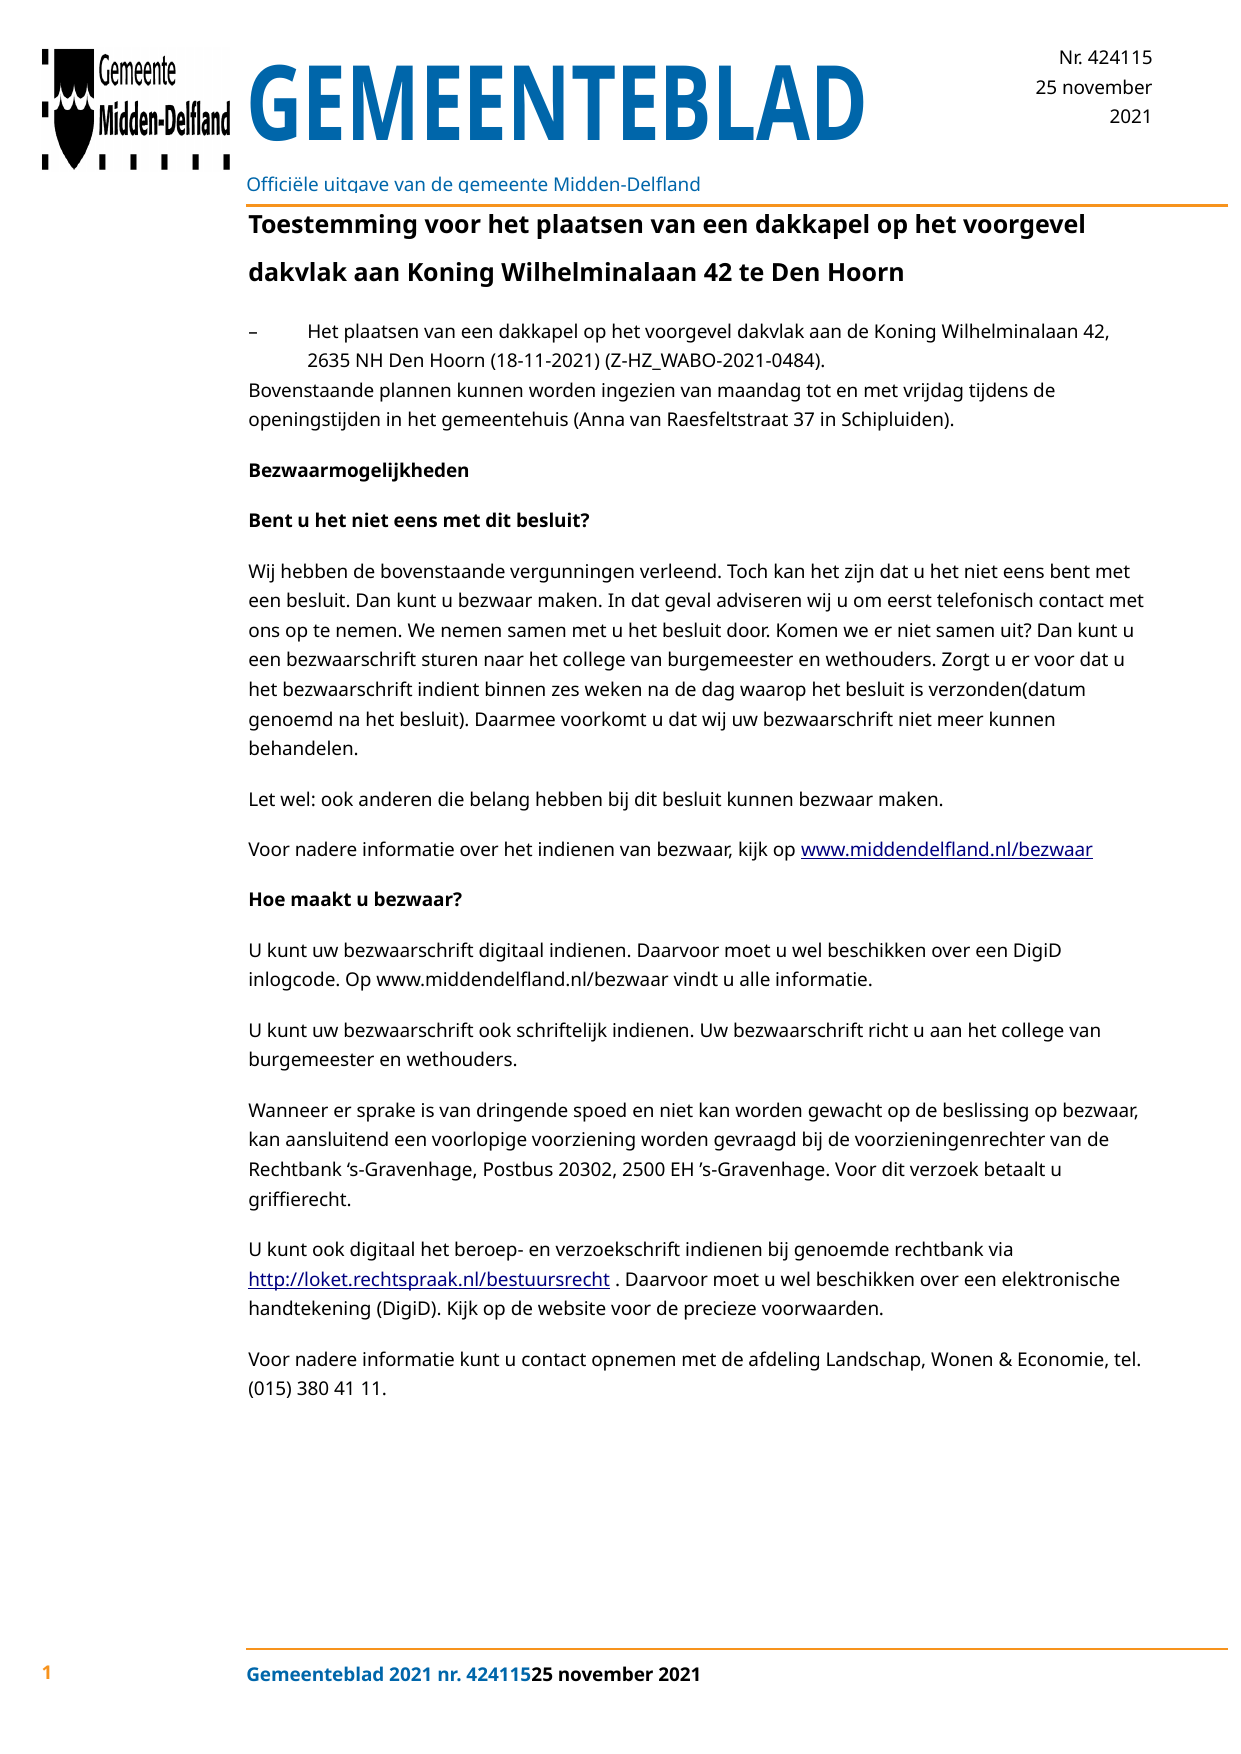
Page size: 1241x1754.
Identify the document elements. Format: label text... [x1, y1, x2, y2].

text Wij hebben de bovenstaande vergunningen verleend. Toch kan het zijn dat u het niet eens bent met een besluit. Dan kunt u bezwaar maken. In dat geval adviseren wij u om eerst telefonisch contact met ons op te nemen. We nemen samen met u het besluit door. Komen we er niet samen uit? Dan kunt u een bezwaarschrift sturen naar het college van burgemeester en wethouders. Zorgt u er voor dat u het bezwaarschrift indient binnen zes weken na de dag waarop het besluit is verzonden(datum genoemd na het besluit). Daarmee voorkomt u dat wij uw bezwaarschrift niet meer kunnen behandelen. [248, 558, 1152, 761]
picture [41, 47, 231, 172]
text U kunt uw bezwaarschrift digitaal indienen. Daarvoor moet u wel beschikken over een DigiD inlogcode. Op www.middendelfland.nl/bezwaar vindt u alle informatie. [248, 937, 1152, 992]
text U kunt ook digitaal het beroep- en verzoekschrift indienen bij genoemde rechtbank via http://loket.rechtspraak.nl/bestuursrecht . Daarvoor moet u wel beschikken over een elektronische handtekening (DigiD). Kijk op de website voor de precieze voorwaarden. [248, 1236, 1152, 1321]
text Hoe maakt u bezwaar? [248, 887, 1152, 912]
text Bovenstaande plannen kunnen worden ingezien van maandag tot en met vrijdag tijdens de openingstijden in het gemeentehuis (Anna van Raesfeltstraat 37 in Schipluiden). [248, 377, 1152, 432]
text Wanneer er sprake is van dringende spoed en niet kan worden gewacht op de beslissing op bezwaar, kan aansluitend een voorlopige voorziening worden gevraagd bij de voorzieningenrechter van de Rechtbank ‘s-Gravenhage, Postbus 20302, 2500 EH ’s-Gravenhage. Voor dit verzoek betaalt u griffierecht. [248, 1097, 1152, 1212]
list Het plaatsen van een dakkapel op het voorgevel dakvlak aan de Koning Wilhelminalaan 42, 2635 NH Den Hoorn (18-11-2021) (Z-HZ_WABO-2021-0484). [248, 318, 1152, 373]
text Bezwaarmogelijkheden [248, 457, 1152, 483]
text Let wel: ook anderen die belang hebben bij dit besluit kunnen bezwaar maken. [248, 786, 1152, 812]
text Toestemming voor het plaatsen van een dakkapel op het voorgevel dakvlak aan Koning Wilhelminalaan 42 te Den Hoorn [248, 207, 1152, 288]
text Voor nadere informatie over het indienen van bezwaar, kijk op www.middendelfland.nl/bezwaar [248, 836, 1152, 862]
text Bent u het niet eens met dit besluit? [248, 507, 1152, 533]
text U kunt uw bezwaarschrift ook schriftelijk indienen. Uw bezwaarschrift richt u aan het college van burgemeester en wethouders. [248, 1017, 1152, 1072]
text Voor nadere informatie kunt u contact opnemen met de afdeling Landschap, Wonen & Economie, tel. (015) 380 41 11. [248, 1346, 1152, 1401]
